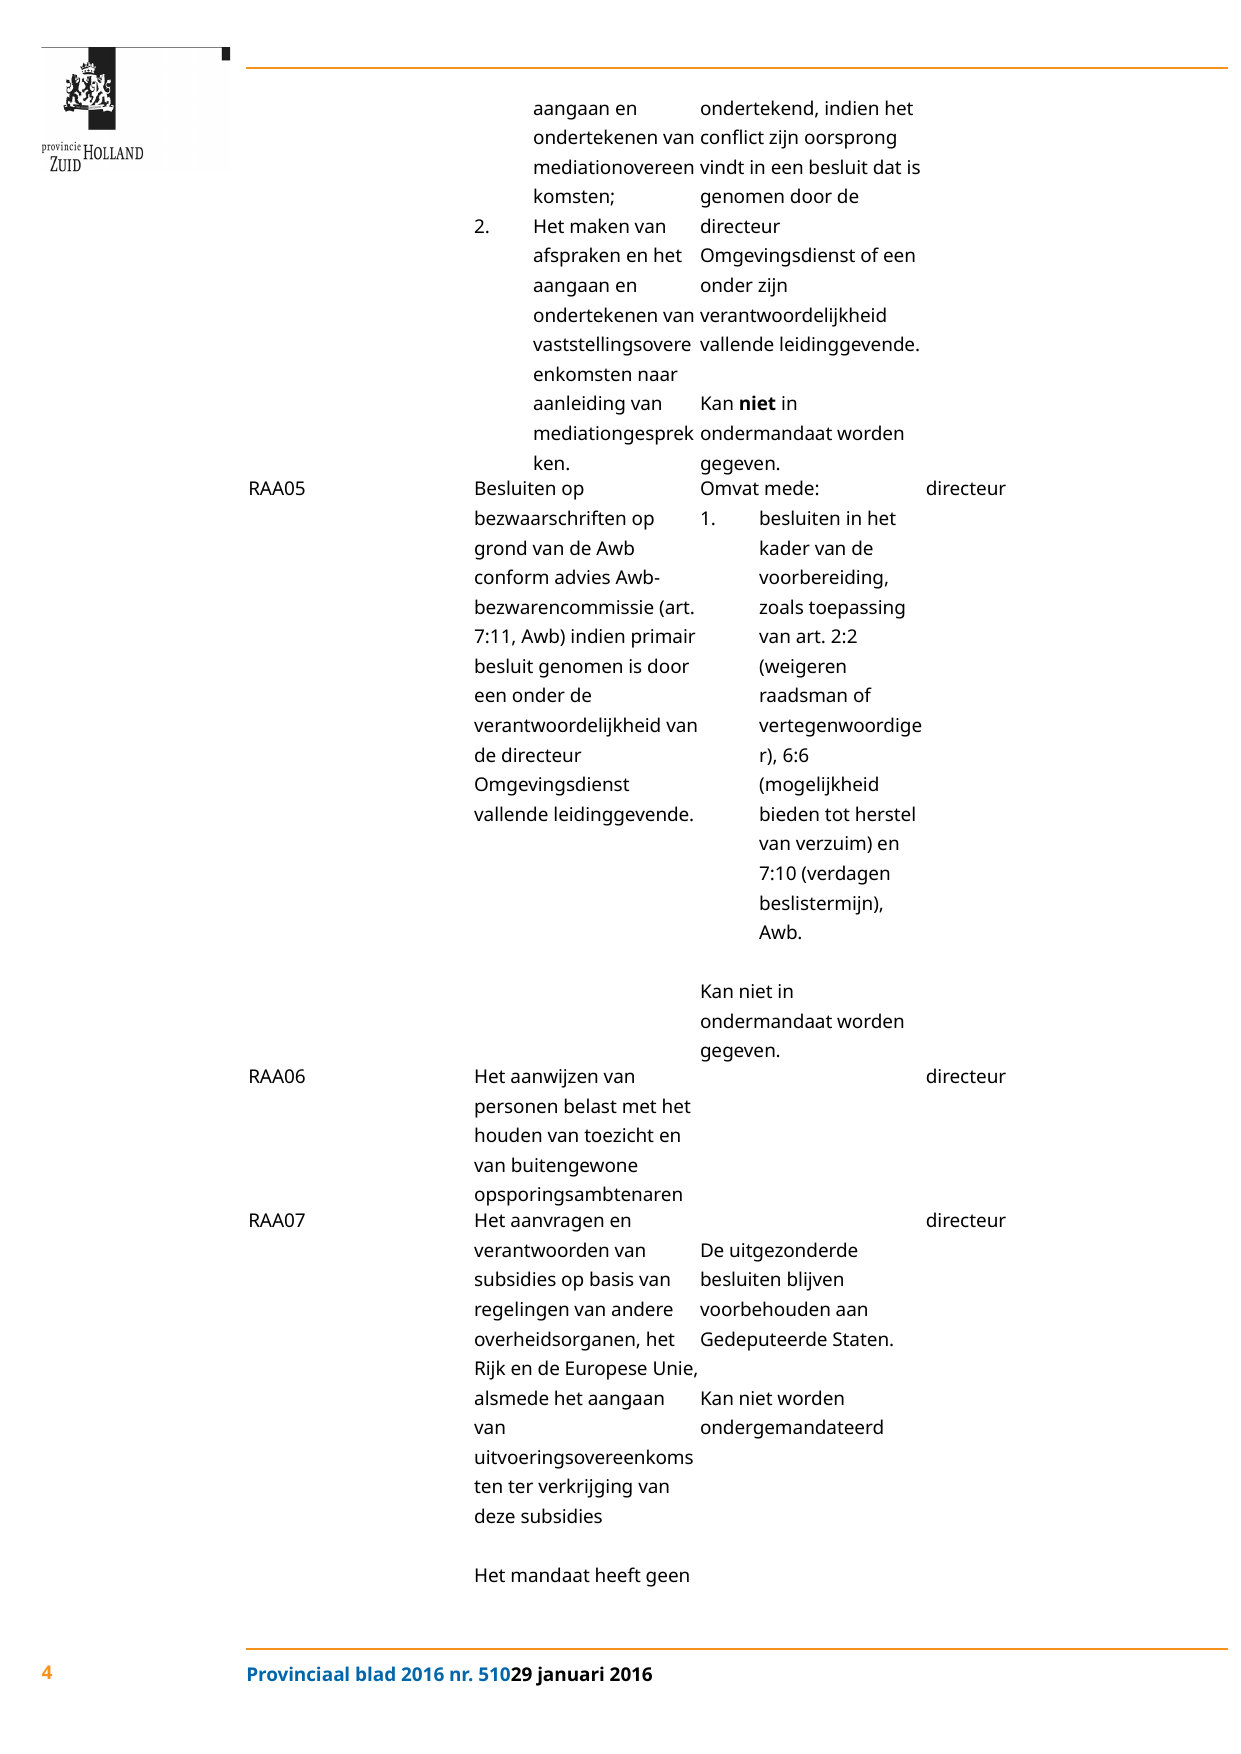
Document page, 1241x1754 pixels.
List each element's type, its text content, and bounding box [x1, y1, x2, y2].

table_cell directeur [926, 1063, 1152, 1207]
picture [41, 47, 231, 172]
table_cell [248, 95, 474, 476]
table_cell [700, 1063, 926, 1207]
table_cell [926, 95, 1152, 476]
table_cell De uitgezonderde besluiten blijven voorbehouden aan Gedeputeerde Staten. Kan niet worden ondergemandateerd [700, 1208, 926, 1588]
table_cell RAA05 [248, 476, 474, 1063]
table_cell Het aanvragen en verantwoorden van subsidies op basis van regelingen van andere overheidsorganen, het Rijk en de Europese Unie, alsmede het aangaan van uitvoeringsovereenkomsten ter verkrijging van deze subsidies Het mandaat heeft geen [474, 1208, 700, 1588]
table_cell RAA07 [248, 1208, 474, 1588]
table_cell RAA06 [248, 1063, 474, 1207]
table_cell aangaan en ondertekenen van mediationovereenkomsten; Het maken van afspraken en het aangaan en ondertekenen van vaststellingsovereenkomsten naar aanleiding van mediationgesprekken. [474, 95, 700, 476]
table_cell Omvat mede: besluiten in het kader van de voorbereiding, zoals toepassing van art. 2:2 (weigeren raadsman of vertegenwoordiger), 6:6 (mogelijkheid bieden tot herstel van verzuim) en 7:10 (verdagen beslistermijn), Awb. Kan niet in ondermandaat worden gegeven. [700, 476, 926, 1063]
table_cell Besluiten op bezwaarschriften op grond van de Awb conform advies Awb-bezwarencommissie (art. 7:11, Awb) indien primair besluit genomen is door een onder de verantwoordelijkheid van de directeur Omgevingsdienst vallende leidinggevende. [474, 476, 700, 1063]
table_cell Het aanwijzen van personen belast met het houden van toezicht en van buitengewone opsporingsambtenaren [474, 1063, 700, 1207]
table_cell directeur [926, 1208, 1152, 1588]
table_cell ondertekend, indien het conflict zijn oorsprong vindt in een besluit dat is genomen door de directeur Omgevingsdienst of een onder zijn verantwoordelijkheid vallende leidinggevende. Kan niet in ondermandaat worden gegeven. [700, 95, 926, 476]
table_cell directeur [926, 476, 1152, 1063]
